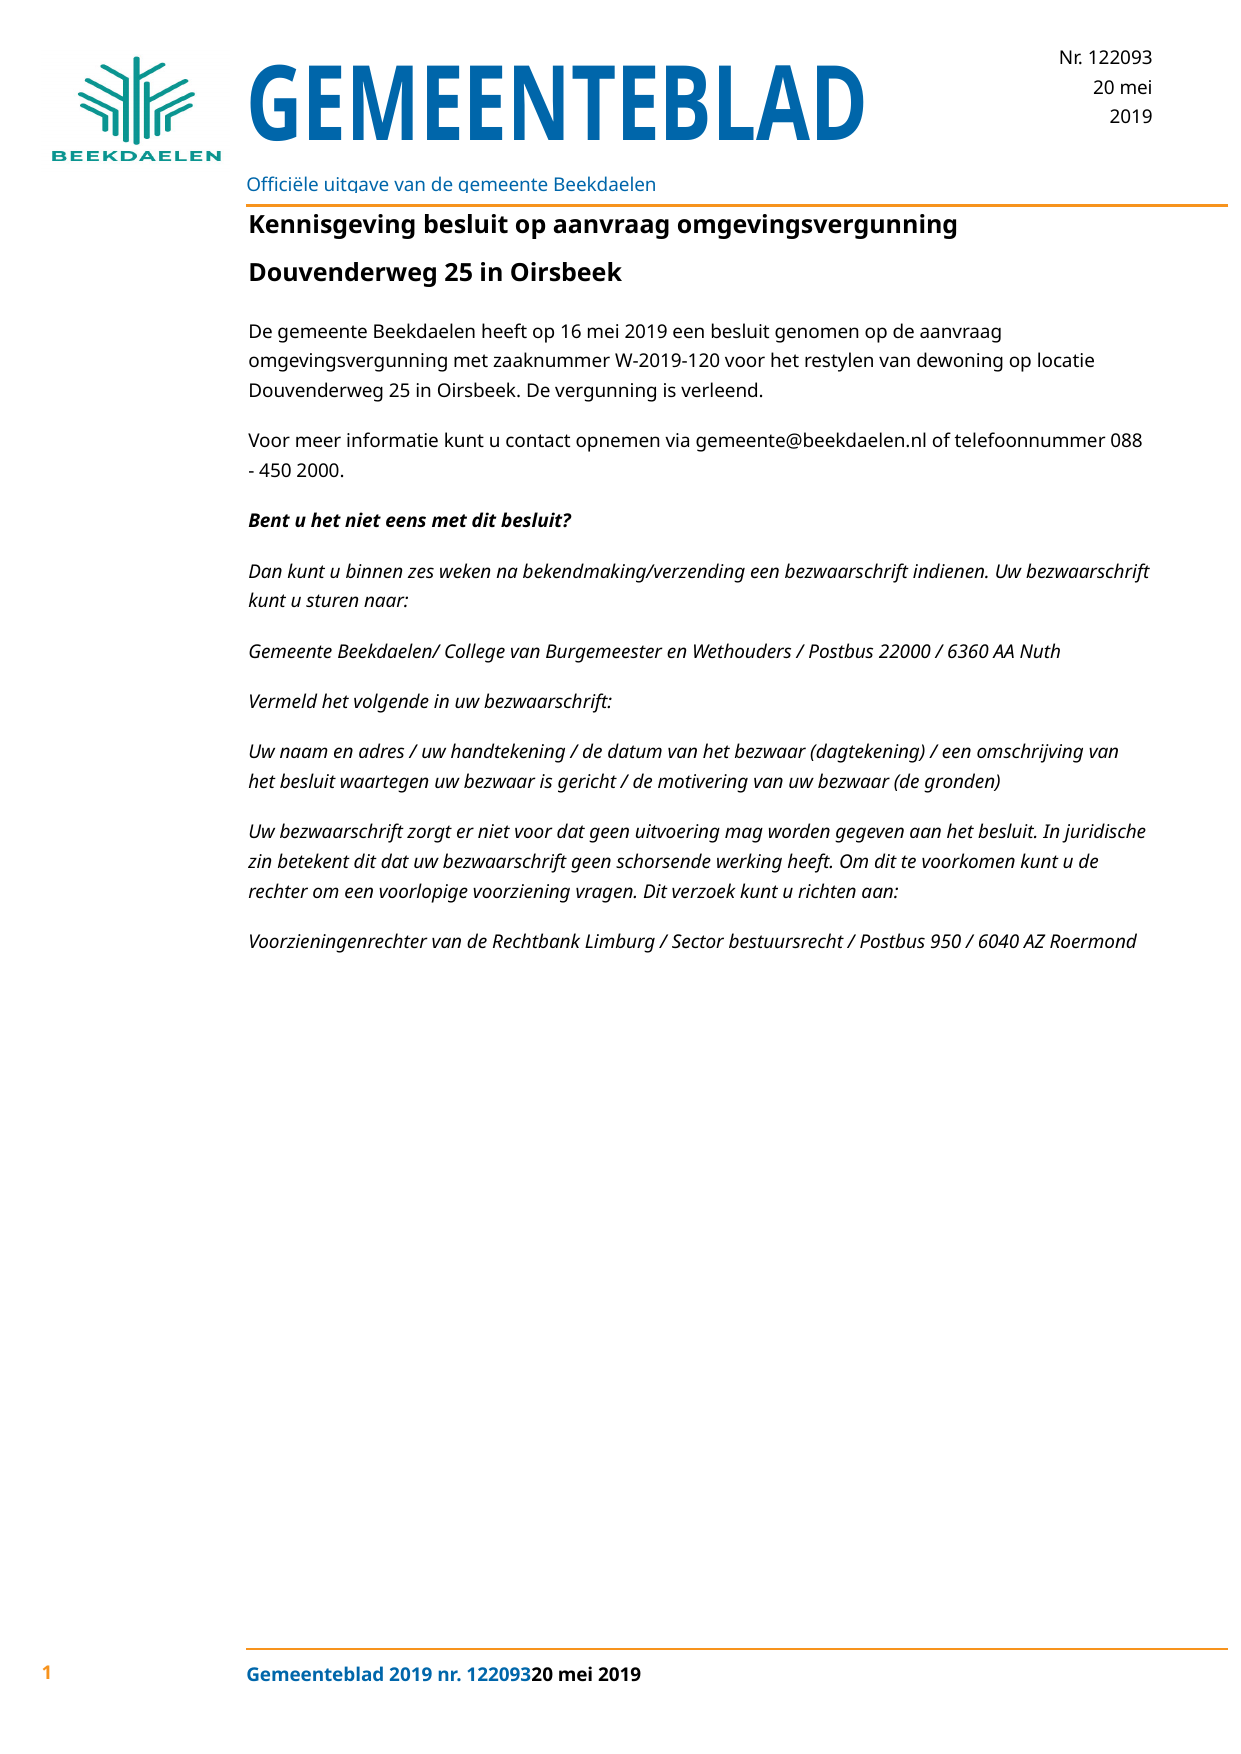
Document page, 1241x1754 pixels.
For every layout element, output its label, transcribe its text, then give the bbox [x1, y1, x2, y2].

text Kennisgeving besluit op aanvraag omgevingsvergunning Douvenderweg 25 in Oirsbeek [248, 207, 1152, 288]
text Vermeld het volgende in uw bezwaarschrift: [248, 688, 1152, 714]
text Uw naam en adres / uw handtekening / de datum van het bezwaar (dagtekening) / een omschrijving van het besluit waartegen uw bezwaar is gericht / de motivering van uw bezwaar (de gronden) [248, 739, 1152, 794]
text Uw bezwaarschrift zorgt er niet voor dat geen uitvoering mag worden gegeven aan het besluit. In juridische zin betekent dit dat uw bezwaarschrift geen schorsende werking heeft. Om dit te voorkomen kunt u de rechter om een voorlopige voorziening vragen. Dit verzoek kunt u richten aan: [248, 819, 1152, 904]
text Gemeente Beekdaelen/ College van Burgemeester en Wethouders / Postbus 22000 / 6360 AA Nuth [248, 638, 1152, 664]
text De gemeente Beekdaelen heeft op 16 mei 2019 een besluit genomen op de aanvraag omgevingsvergunning met zaaknummer W-2019-120 voor het restylen van dewoning op locatie Douvenderweg 25 in Oirsbeek. De vergunning is verleend. [248, 318, 1152, 403]
text Voorzieningenrechter van de Rechtbank Limburg / Sector bestuursrecht / Postbus 950 / 6040 AZ Roermond [248, 928, 1152, 954]
text Dan kunt u binnen zes weken na bekendmaking/verzending een bezwaarschrift indienen. Uw bezwaarschrift kunt u sturen naar: [248, 558, 1152, 613]
picture [41, 47, 231, 172]
text Voor meer informatie kunt u contact opnemen via gemeente@beekdaelen.nl of telefoonnummer 088 - 450 2000. [248, 427, 1152, 483]
text Bent u het niet eens met dit besluit? [248, 507, 1152, 533]
